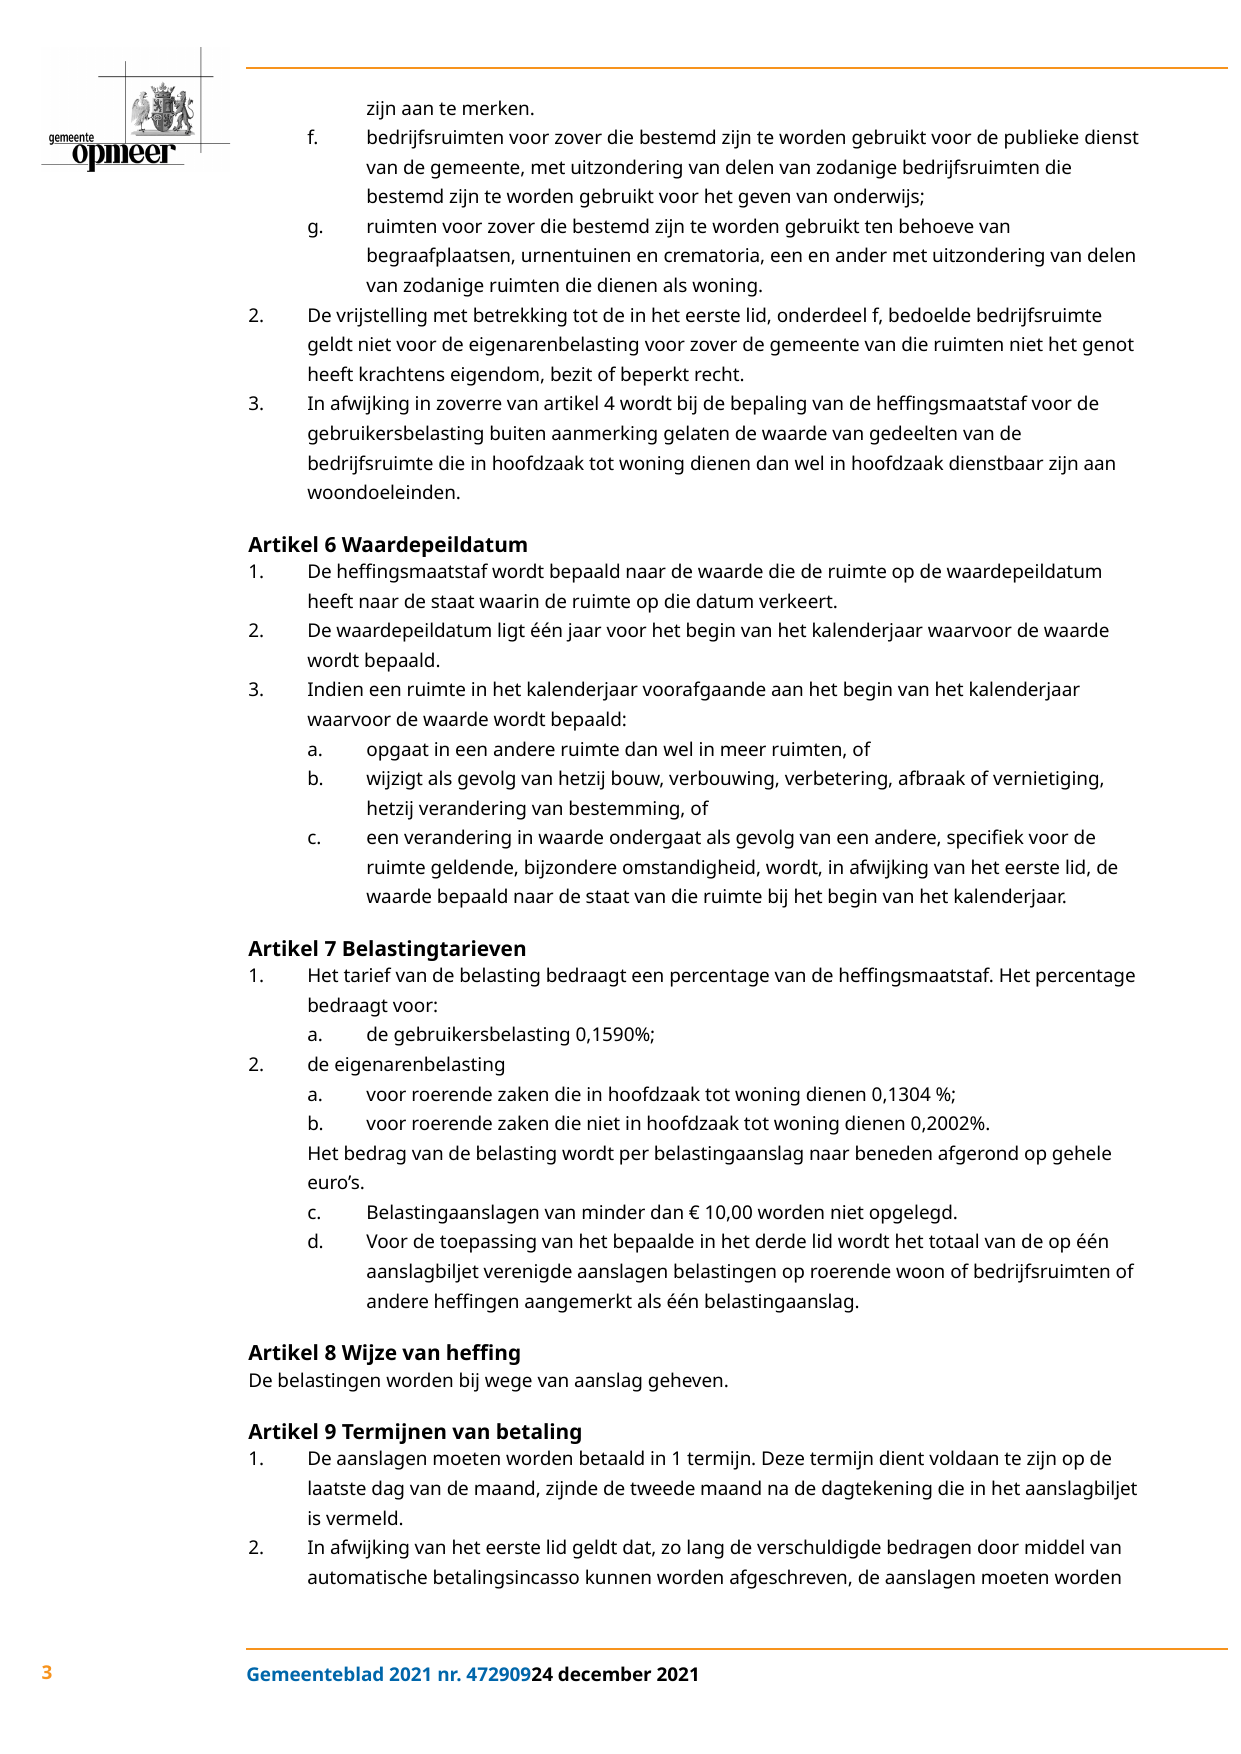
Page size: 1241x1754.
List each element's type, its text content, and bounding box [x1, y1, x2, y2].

list De heffingsmaatstaf wordt bepaald naar de waarde die de ruimte op de waardepeildatum heeft naar de staat waarin de ruimte op die datum verkeert. [248, 558, 1152, 613]
text Artikel 9 Termijnen van betaling [248, 1417, 1152, 1446]
list De vrijstelling met betrekking tot de in het eerste lid, onderdeel f, bedoelde bedrijfsruimte geldt niet voor de eigenarenbelasting voor zover de gemeente van die ruimten niet het genot heeft krachtens eigendom, bezit of beperkt recht. [248, 302, 1152, 387]
list De aanslagen moeten worden betaald in 1 termijn. Deze termijn dient voldaan te zijn op de laatste dag van de maand, zijnde de tweede maand na de dagtekening die in het aanslagbiljet is vermeld. [248, 1446, 1152, 1531]
list voor roerende zaken die in hoofdzaak tot woning dienen 0,1304 %; [307, 1081, 1152, 1107]
list Indien een ruimte in het kalenderjaar voorafgaande aan het begin van het kalenderjaar waarvoor de waarde wordt bepaald: [248, 677, 1152, 732]
list wijzigt als gevolg van hetzij bouw, verbouwing, verbetering, afbraak of vernietiging, hetzij verandering van bestemming, of [307, 765, 1152, 821]
list Belastingaanslagen van minder dan € 10,00 worden niet opgelegd. [307, 1199, 1152, 1225]
list opgaat in een andere ruimte dan wel in meer ruimten, of [307, 736, 1152, 761]
list de eigenarenbelasting [248, 1051, 1152, 1077]
list Voor de toepassing van het bepaalde in het derde lid wordt het totaal van de op één aanslagbiljet verenigde aanslagen belastingen op roerende woon of bedrijfsruimten of andere heffingen aangemerkt als één belastingaanslag. [307, 1229, 1152, 1314]
list In afwijking van het eerste lid geldt dat, zo lang de verschuldigde bedragen door middel van automatische betalingsincasso kunnen worden afgeschreven, de aanslagen moeten worden [248, 1534, 1152, 1590]
list Het bedrag van de belasting wordt per belastingaanslag naar beneden afgerond op gehele euro’s. [248, 1140, 1152, 1195]
text Artikel 6 Waardepeildatum [248, 530, 1152, 558]
text Artikel 8 Wijze van heffing [248, 1338, 1152, 1367]
list zijn aan te merken. [307, 95, 1152, 121]
list Het tarief van de belasting bedraagt een percentage van de heffingsmaatstaf. Het percentage bedraagt voor: [248, 962, 1152, 1018]
text De belastingen worden bij wege van aanslag geheven. [248, 1367, 1152, 1392]
picture [41, 47, 231, 172]
text Artikel 7 Belastingtarieven [248, 934, 1152, 962]
list ruimten voor zover die bestemd zijn te worden gebruikt ten behoeve van begraafplaatsen, urnentuinen en crematoria, een en ander met uitzondering van delen van zodanige ruimten die dienen als woning. [307, 213, 1152, 298]
list een verandering in waarde ondergaat als gevolg van een andere, specifiek voor de ruimte geldende, bijzondere omstandigheid, wordt, in afwijking van het eerste lid, de waarde bepaald naar de staat van die ruimte bij het begin van het kalenderjaar. [307, 824, 1152, 909]
list De waardepeildatum ligt één jaar voor het begin van het kalenderjaar waarvoor de waarde wordt bepaald. [248, 617, 1152, 673]
list de gebruikersbelasting 0,1590%; [307, 1022, 1152, 1047]
list In afwijking in zoverre van artikel 4 wordt bij de bepaling van de heffingsmaatstaf voor de gebruikersbelasting buiten aanmerking gelaten de waarde van gedeelten van de bedrijfsruimte die in hoofdzaak tot woning dienen dan wel in hoofdzaak dienstbaar zijn aan woondoeleinden. [248, 391, 1152, 505]
list bedrijfsruimten voor zover die bestemd zijn te worden gebruikt voor de publieke dienst van de gemeente, met uitzondering van delen van zodanige bedrijfsruimten die bestemd zijn te worden gebruikt voor het geven van onderwijs; [307, 124, 1152, 209]
list voor roerende zaken die niet in hoofdzaak tot woning dienen 0,2002%. [307, 1110, 1152, 1136]
